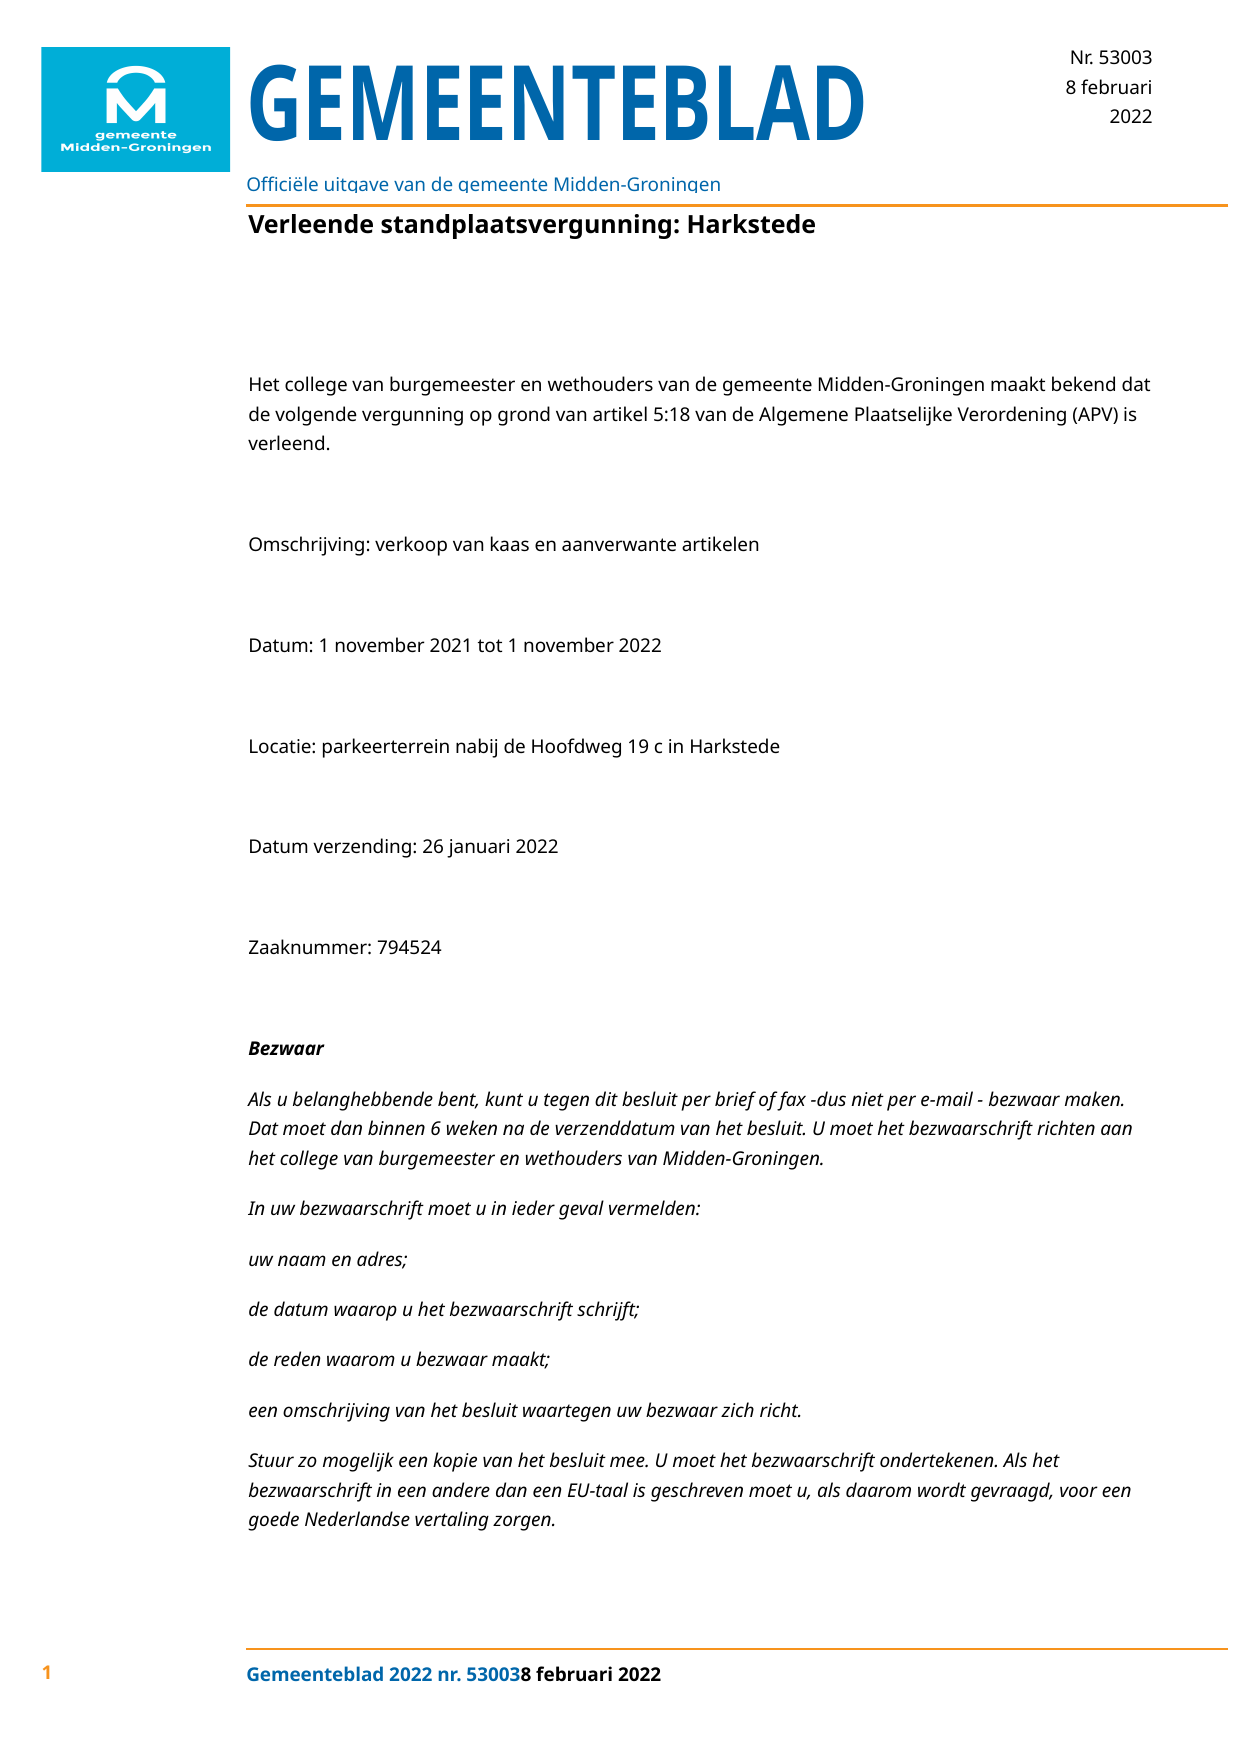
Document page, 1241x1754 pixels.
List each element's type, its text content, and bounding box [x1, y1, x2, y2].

text een omschrijving van het besluit waartegen uw bezwaar zich richt. [248, 1397, 1152, 1423]
text Het college van burgemeester en wethouders van de gemeente Midden-Groningen maakt bekend dat de volgende vergunning op grond van artikel 5:18 van de Algemene Plaatselijke Verordening (APV) is verleend. [248, 371, 1152, 456]
text Datum: 1 november 2021 tot 1 november 2022 [248, 632, 1152, 658]
text Bezwaar [248, 1035, 1152, 1061]
text Datum verzending: 26 januari 2022 [248, 834, 1152, 859]
text In uw bezwaarschrift moet u in ieder geval vermelden: [248, 1195, 1152, 1221]
text Locatie: parkeerterrein nabij de Hoofdweg 19 c in Harkstede [248, 733, 1152, 758]
text uw naam en adres; [248, 1246, 1152, 1271]
text de reden waarom u bezwaar maakt; [248, 1347, 1152, 1372]
picture [184, 146, 190, 153]
text Als u belanghebbende bent, kunt u tegen dit besluit per brief of fax -dus niet per e-mail - bezwaar maken. Dat moet dan binnen 6 weken na de verzenddatum van het besluit. U moet het bezwaarschrift richten aan het college van burgemeester en wethouders van Midden-Groningen. [248, 1086, 1152, 1171]
text de datum waarop u het bezwaarschrift schrijft; [248, 1296, 1152, 1322]
text Zaaknummer: 794524 [248, 934, 1152, 960]
picture [107, 89, 165, 122]
text Stuur zo mogelijk een kopie van het besluit mee. U moet het bezwaarschrift ondertekenen. Als het bezwaarschrift in een andere dan een EU-taal is geschreven moet u, als daarom wordt gevraagd, voor een goede Nederlandse vertaling zorgen. [248, 1447, 1152, 1532]
text Verleende standplaatsvergunning: Harkstede [248, 207, 1152, 241]
text Omschrijving: verkoop van kaas en aanverwante artikelen [248, 531, 1152, 557]
picture [108, 66, 164, 82]
